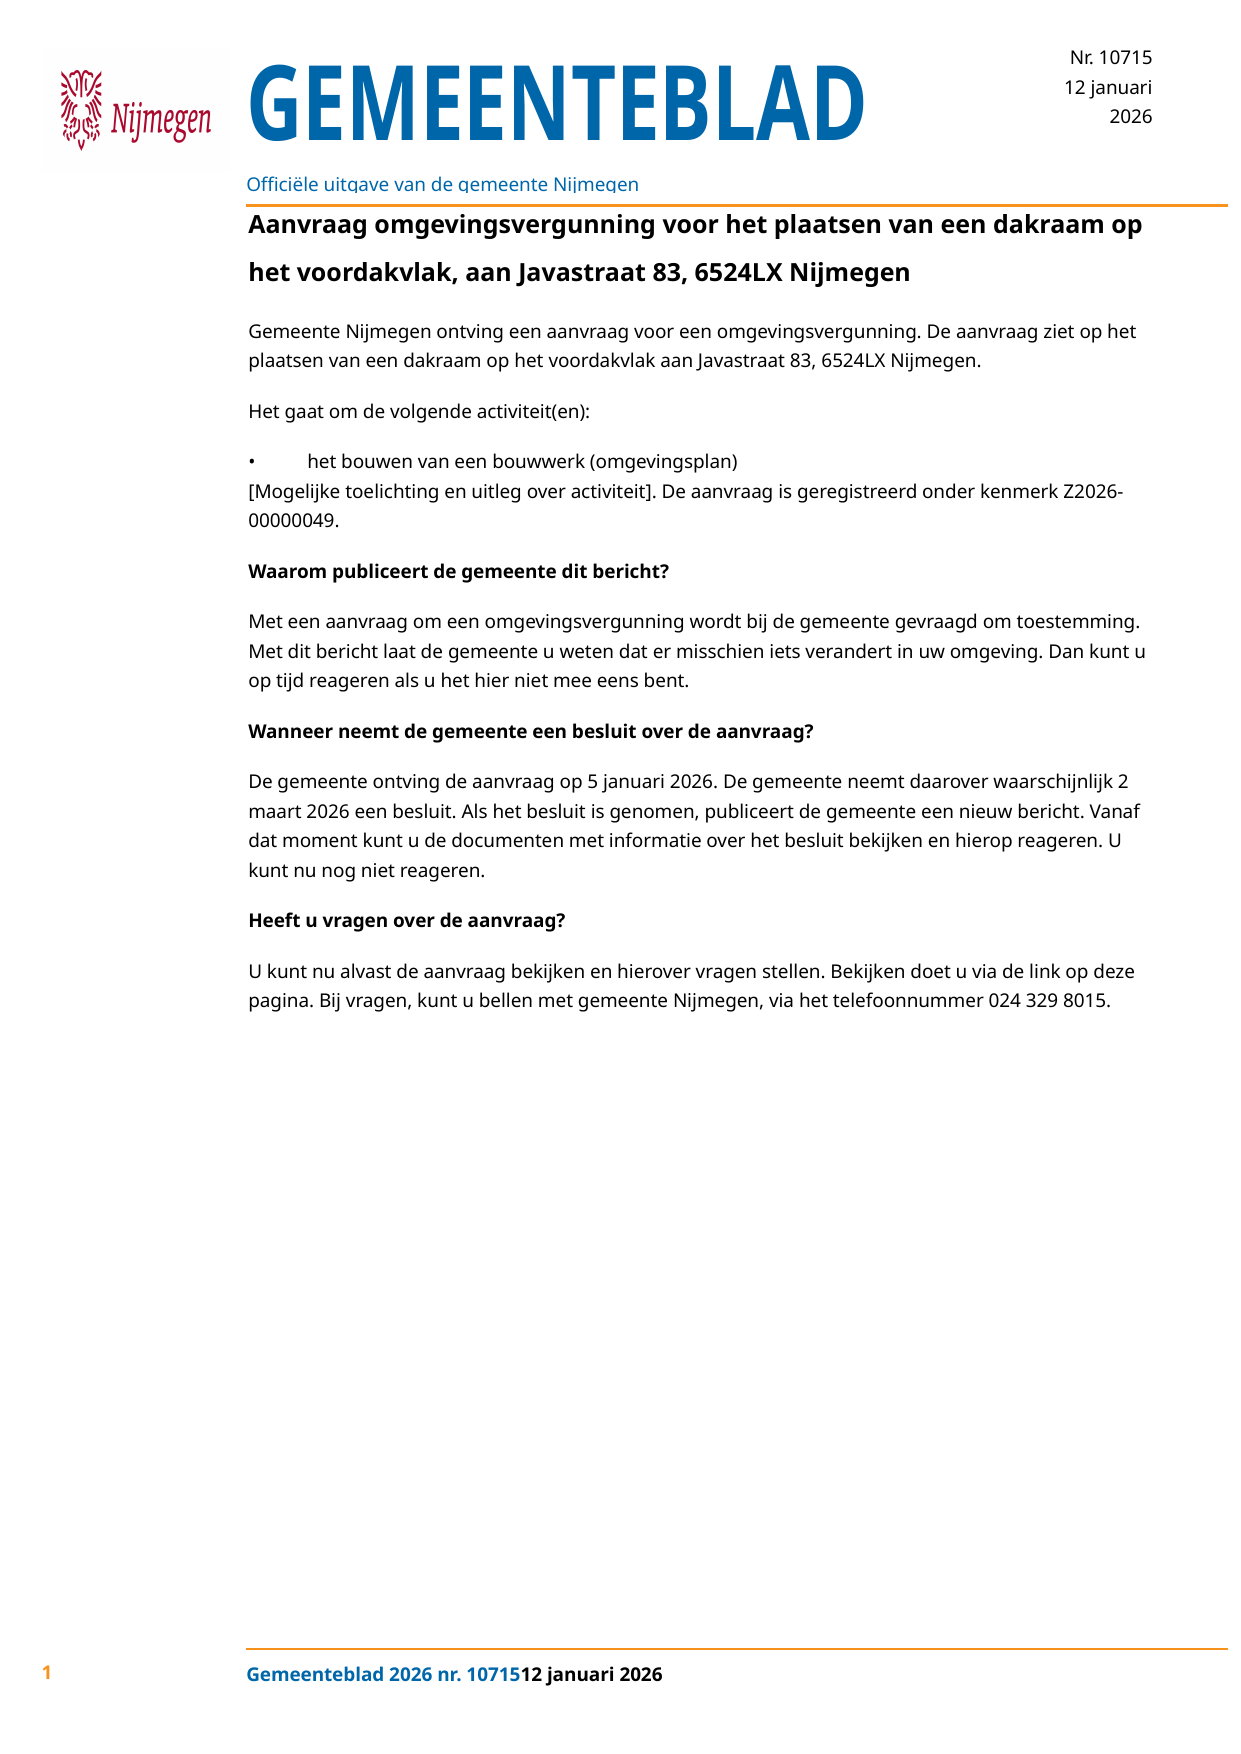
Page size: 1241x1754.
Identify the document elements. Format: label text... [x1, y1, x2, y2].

text [Mogelijke toelichting en uitleg over activiteit]. De aanvraag is geregistreerd onder kenmerk Z2026-00000049. [248, 478, 1152, 533]
text Het gaat om de volgende activiteit(en): [248, 398, 1152, 424]
picture [41, 47, 231, 172]
text Heeft u vragen over de aanvraag? [248, 907, 1152, 933]
text Met een aanvraag om een omgevingsvergunning wordt bij de gemeente gevraagd om toestemming. Met dit bericht laat de gemeente u weten dat er misschien iets verandert in uw omgeving. Dan kunt u op tijd reageren als u het hier niet mee eens bent. [248, 608, 1152, 693]
text De gemeente ontving de aanvraag op 5 januari 2026. De gemeente neemt daarover waarschijnlijk 2 maart 2026 een besluit. Als het besluit is genomen, publiceert de gemeente een nieuw bericht. Vanaf dat moment kunt u de documenten met informatie over het besluit bekijken en hierop reageren. U kunt nu nog niet reageren. [248, 768, 1152, 883]
text Waarom publiceert de gemeente dit bericht? [248, 558, 1152, 584]
list het bouwen van een bouwwerk (omgevingsplan) [248, 448, 1152, 474]
text U kunt nu alvast de aanvraag bekijken en hierover vragen stellen. Bekijken doet u via de link op deze pagina. Bij vragen, kunt u bellen met gemeente Nijmegen, via het telefoonnummer 024 329 8015. [248, 958, 1152, 1013]
text Wanneer neemt de gemeente een besluit over de aanvraag? [248, 718, 1152, 744]
text Gemeente Nijmegen ontving een aanvraag voor een omgevingsvergunning. De aanvraag ziet op het plaatsen van een dakraam op het voordakvlak aan Javastraat 83, 6524LX Nijmegen. [248, 318, 1152, 373]
text Aanvraag omgevingsvergunning voor het plaatsen van een dakraam op het voordakvlak, aan Javastraat 83, 6524LX Nijmegen [248, 207, 1152, 288]
